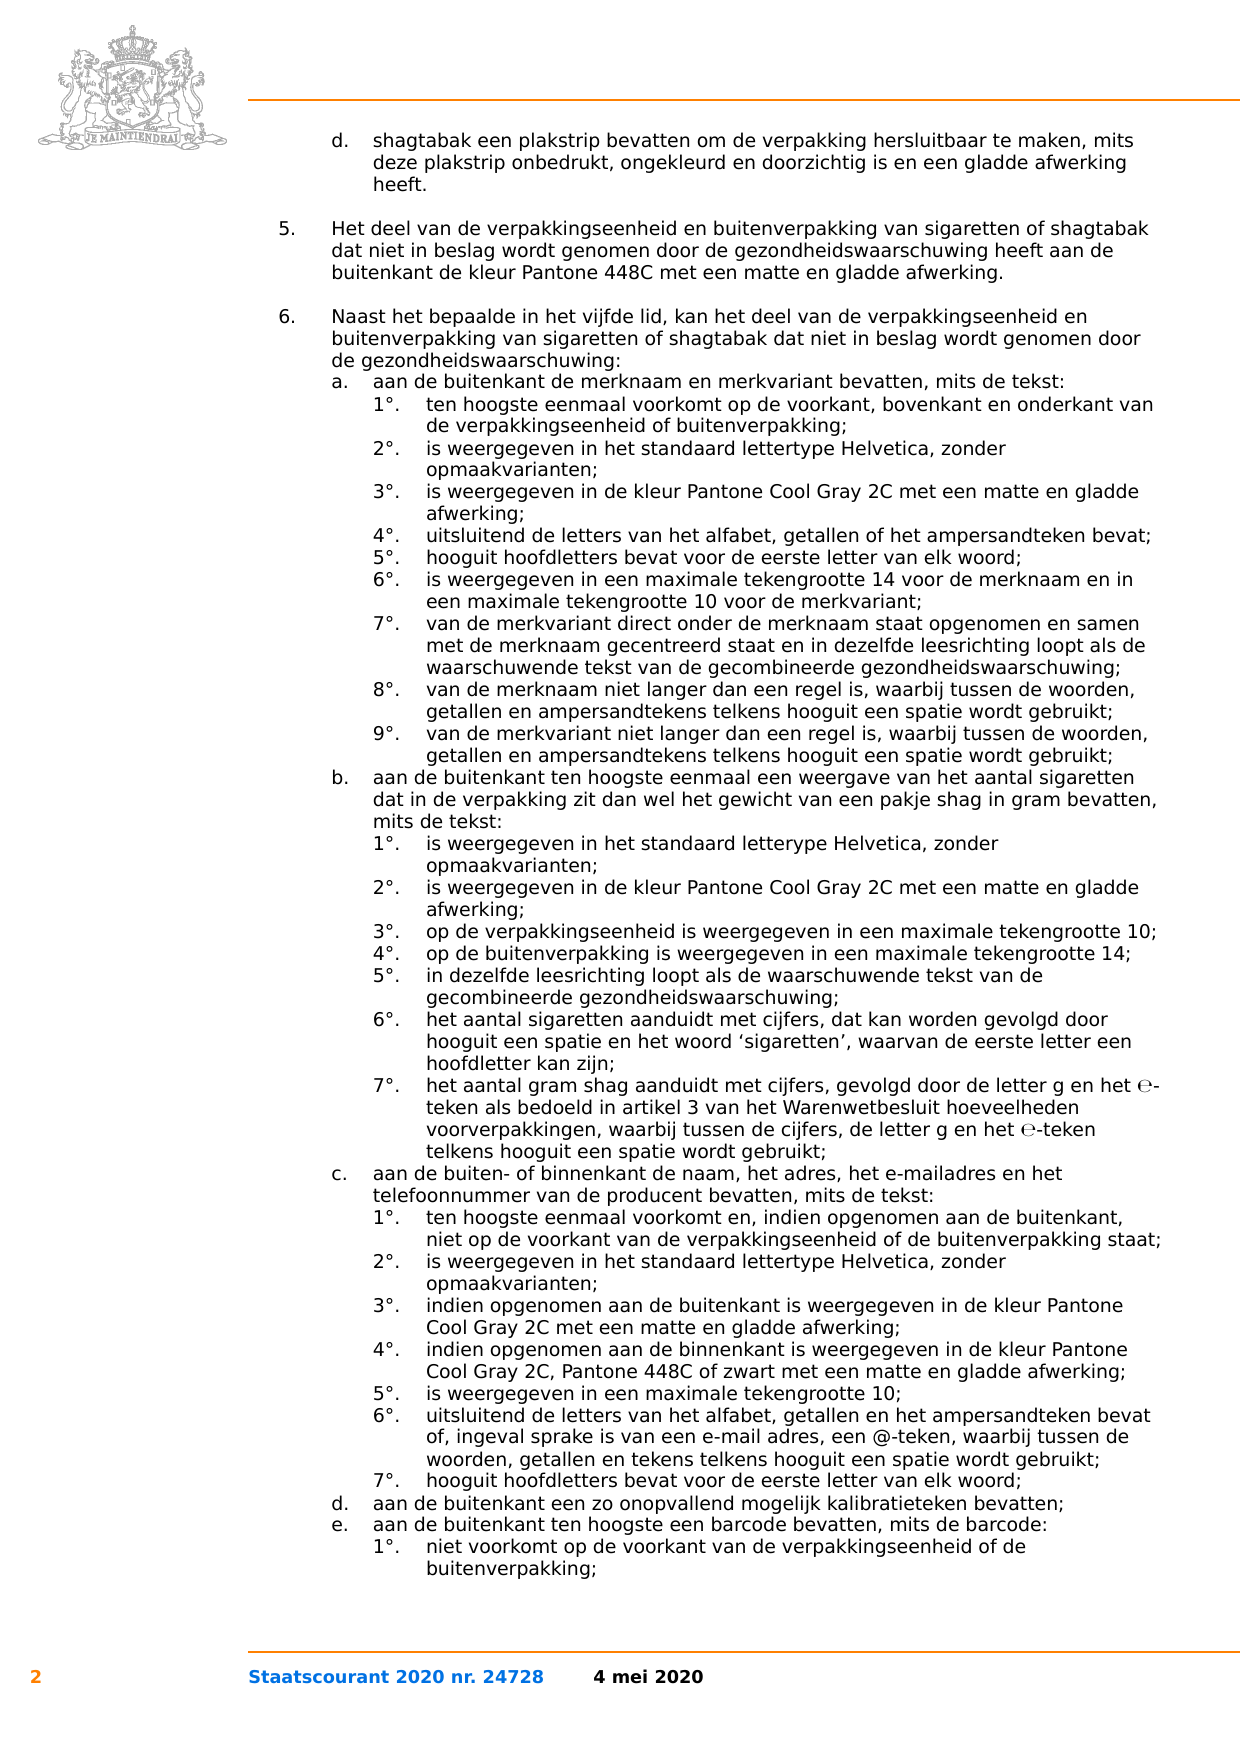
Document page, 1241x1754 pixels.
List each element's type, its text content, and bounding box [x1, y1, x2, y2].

text 1°. is weergegeven in het standaard letterype Helvetica, zonder opmaakvarianten; [373, 833, 1163, 877]
text 5°. hooguit hoofdletters bevat voor de eerste letter van elk woord; [373, 547, 1163, 569]
text b. aan de buitenkant ten hoogste eenmaal een weergave van het aantal sigaretten dat in de verpakking zit dan wel het gewicht van een pakje shag in gram bevatten, mits de tekst: [331, 767, 1163, 833]
text 6°. uitsluitend de letters van het alfabet, getallen en het ampersandteken bevat of, ingeval sprake is van een e-mail adres, een @-teken, waarbij tussen de woorden, getallen en tekens telkens hooguit een spatie wordt gebruikt; [373, 1404, 1163, 1470]
text 3°. is weergegeven in de kleur Pantone Cool Gray 2C met een matte en gladde afwerking; [373, 481, 1163, 525]
text 5. Het deel van de verpakkingseenheid en buitenverpakking van sigaretten of shagtabak dat niet in beslag wordt genomen door de gezondheidswaarschuwing heeft aan de buitenkant de kleur Pantone 448C met een matte en gladde afwerking. [278, 218, 1163, 284]
text 7°. van de merkvariant direct onder de merknaam staat opgenomen en samen met de merknaam gecentreerd staat en in dezelfde leesrichting loopt als de waarschuwende tekst van de gecombineerde gezondheidswaarschuwing; [373, 613, 1163, 679]
text d. shagtabak een plakstrip bevatten om de verpakking hersluitbaar te maken, mits deze plakstrip onbedrukt, ongekleurd en doorzichtig is en een gladde afwerking heeft. [331, 130, 1163, 196]
text 5°. in dezelfde leesrichting loopt als de waarschuwende tekst van de gecombineerde gezondheidswaarschuwing; [373, 965, 1163, 1009]
text 2°. is weergegeven in het standaard lettertype Helvetica, zonder opmaakvarianten; [373, 1251, 1163, 1294]
text 6. Naast het bepaalde in het vijfde lid, kan het deel van de verpakkingseenheid en buitenverpakking van sigaretten of shagtabak dat niet in beslag wordt genomen door de gezondheidswaarschuwing: [278, 306, 1163, 371]
text c. aan de buiten- of binnenkant de naam, het adres, het e-mailadres en het telefoonnummer van de producent bevatten, mits de tekst: [331, 1163, 1163, 1207]
text 1°. ten hoogste eenmaal voorkomt op de voorkant, bovenkant en onderkant van de verpakkingseenheid of buitenverpakking; [373, 393, 1163, 437]
text 3°. indien opgenomen aan de buitenkant is weergegeven in de kleur Pantone Cool Gray 2C met een matte en gladde afwerking; [373, 1294, 1163, 1338]
text 4°. indien opgenomen aan de binnenkant is weergegeven in de kleur Pantone Cool Gray 2C, Pantone 448C of zwart met een matte en gladde afwerking; [373, 1338, 1163, 1382]
text 4°. uitsluitend de letters van het alfabet, getallen of het ampersandteken bevat; [373, 525, 1163, 547]
text 1°. ten hoogste eenmaal voorkomt en, indien opgenomen aan de buitenkant, niet op de voorkant van de verpakkingseenheid of de buitenverpakking staat; [373, 1207, 1163, 1251]
text 9°. van de merkvariant niet langer dan een regel is, waarbij tussen de woorden, getallen en ampersandtekens telkens hooguit een spatie wordt gebruikt; [373, 723, 1163, 767]
text 2°. is weergegeven in het standaard lettertype Helvetica, zonder opmaakvarianten; [373, 437, 1163, 481]
text 6°. is weergegeven in een maximale tekengrootte 14 voor de merknaam en in een maximale tekengrootte 10 voor de merkvariant; [373, 569, 1163, 613]
text 2°. is weergegeven in de kleur Pantone Cool Gray 2C met een matte en gladde afwerking; [373, 877, 1163, 921]
text 4°. op de buitenverpakking is weergegeven in een maximale tekengrootte 14; [373, 943, 1163, 965]
text a. aan de buitenkant de merknaam en merkvariant bevatten, mits de tekst: [331, 371, 1163, 393]
text 5°. is weergegeven in een maximale tekengrootte 10; [373, 1382, 1163, 1404]
text 7°. het aantal gram shag aanduidt met cijfers, gevolgd door de letter g en het ℮-teken als bedoeld in artikel 3 van het Warenwetbesluit hoeveelheden voorverpakkingen, waarbij tussen de cijfers, de letter g en het ℮-teken telkens hooguit een spatie wordt gebruikt; [373, 1075, 1163, 1163]
text d. aan de buitenkant een zo onopvallend mogelijk kalibratieteken bevatten; [331, 1492, 1163, 1514]
text 3°. op de verpakkingseenheid is weergegeven in een maximale tekengrootte 10; [373, 921, 1163, 943]
text 1°. niet voorkomt op de voorkant van de verpakkingseenheid of de buitenverpakking; [373, 1536, 1163, 1580]
text 6°. het aantal sigaretten aanduidt met cijfers, dat kan worden gevolgd door hooguit een spatie en het woord ‘sigaretten’, waarvan de eerste letter een hoofdletter kan zijn; [373, 1009, 1163, 1075]
text 8°. van de merknaam niet langer dan een regel is, waarbij tussen de woorden, getallen en ampersandtekens telkens hooguit een spatie wordt gebruikt; [373, 679, 1163, 723]
text e. aan de buitenkant ten hoogste een barcode bevatten, mits de barcode: [331, 1514, 1163, 1536]
text 7°. hooguit hoofdletters bevat voor de eerste letter van elk woord; [373, 1470, 1163, 1492]
picture [38, 25, 227, 150]
